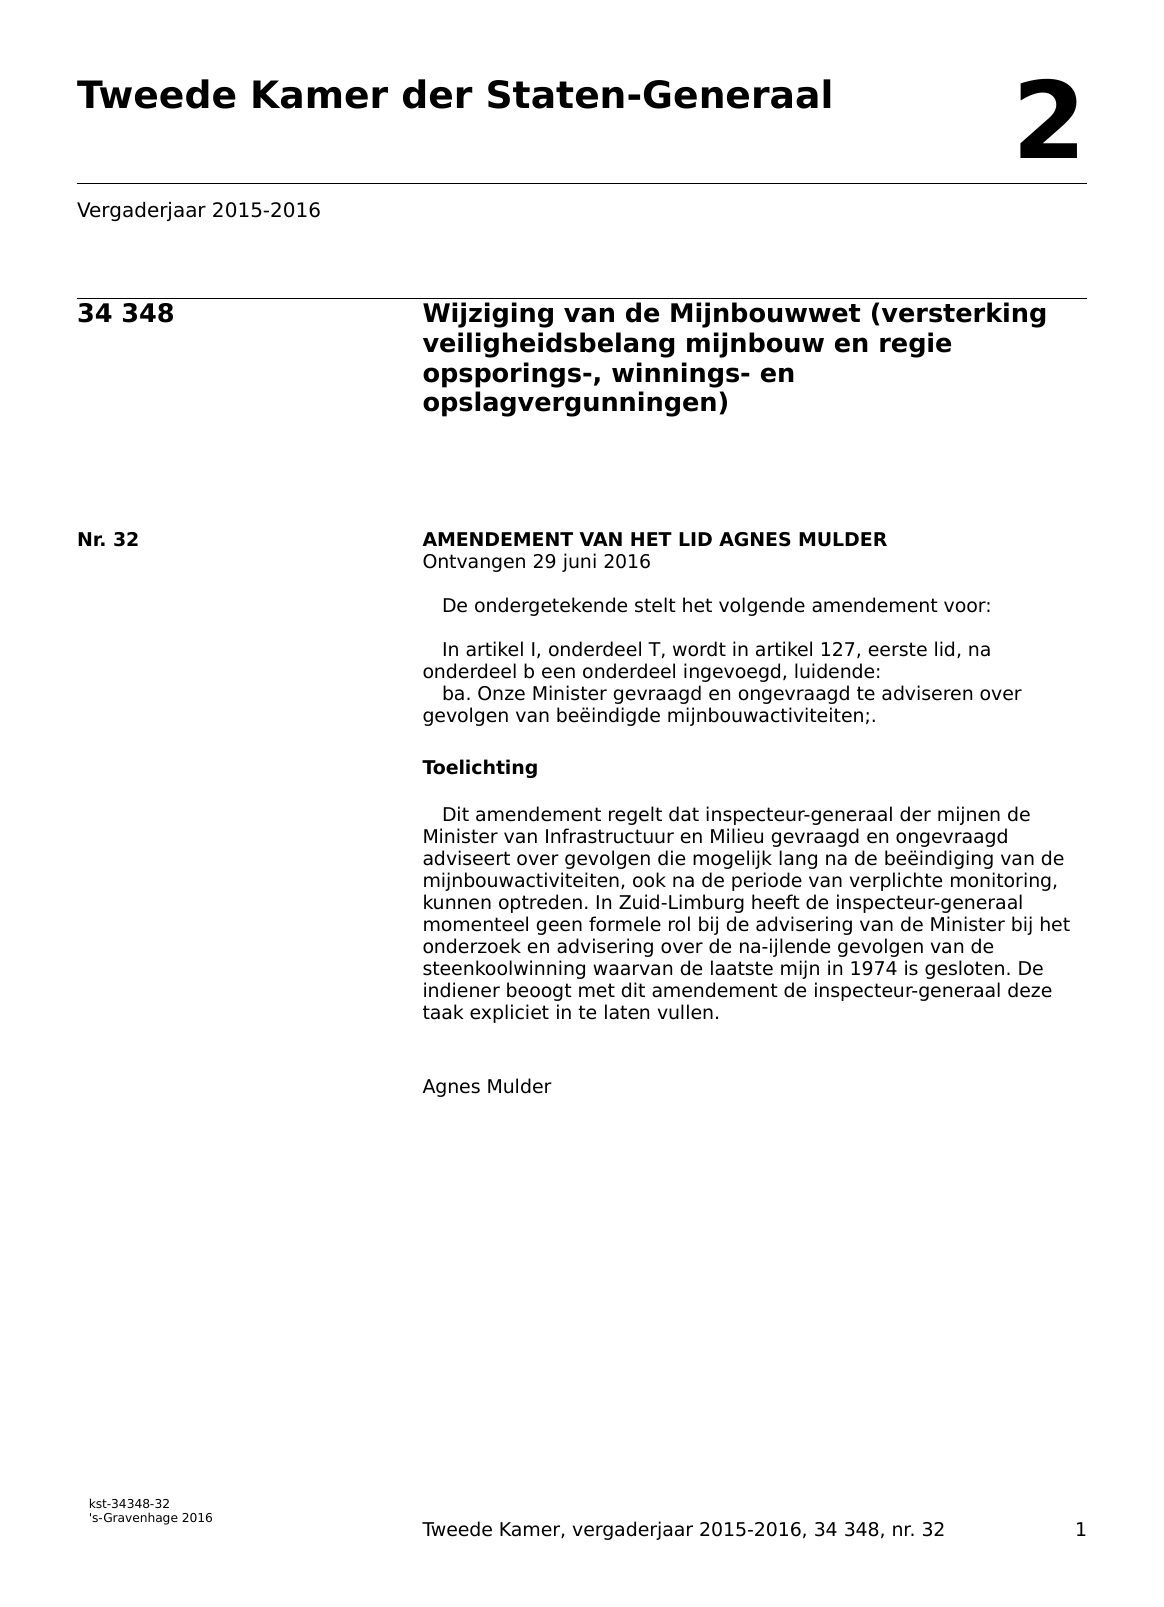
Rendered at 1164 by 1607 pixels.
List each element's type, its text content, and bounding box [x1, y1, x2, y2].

text Ontvangen 29 juni 2016 [422, 551, 1087, 573]
text kst-34348-32 [88, 1497, 323, 1511]
text In artikel I, onderdeel T, wordt in artikel 127, eerste lid, na onderdeel b een onderdeel ingevoegd, luidende: [422, 639, 1087, 683]
table_header 2 [886, 59, 1087, 183]
text ba. Onze Minister gevraagd en ongevraagd te adviseren over gevolgen van beëindigde mijnbouwactiviteiten;. [422, 683, 1087, 727]
table_header Tweede Kamer der Staten-Generaal [77, 59, 886, 183]
table_cell Vergaderjaar 2015-2016 [77, 184, 1087, 298]
text Dit amendement regelt dat inspecteur-generaal der mijnen de Minister van Infrastructuur en Milieu gevraagd en ongevraagd adviseert over gevolgen die mogelijk lang na de beëindiging van de mijnbouwactiviteiten, ook na de periode van verplichte monitoring, kunnen optreden. In Zuid-Limburg heeft de inspecteur-generaal momenteel geen formele rol bij de advisering van de Minister bij het onderzoek en advisering over de na-ijlende gevolgen van de steenkoolwinning waarvan de laatste mijn in 1974 is gesloten. De indiener beoogt met dit amendement de inspecteur-generaal deze taak expliciet in te laten vullen. [422, 804, 1087, 1024]
text De ondergetekende stelt het volgende amendement voor: [422, 595, 1087, 617]
text 's-Gravenhage 2016 [88, 1511, 323, 1525]
subtitle Nr. 32 AMENDEMENT VAN HET LID AGNES MULDER [77, 529, 1087, 551]
subtitle 34 348 Wijziging van de Mijnbouwwet (versterking veiligheidsbelang mijnbouw en regie opsporings-, winnings- en opslagvergunningen) [77, 299, 1087, 418]
text Agnes Mulder [422, 1054, 1087, 1098]
subtitle Toelichting [422, 757, 1087, 779]
